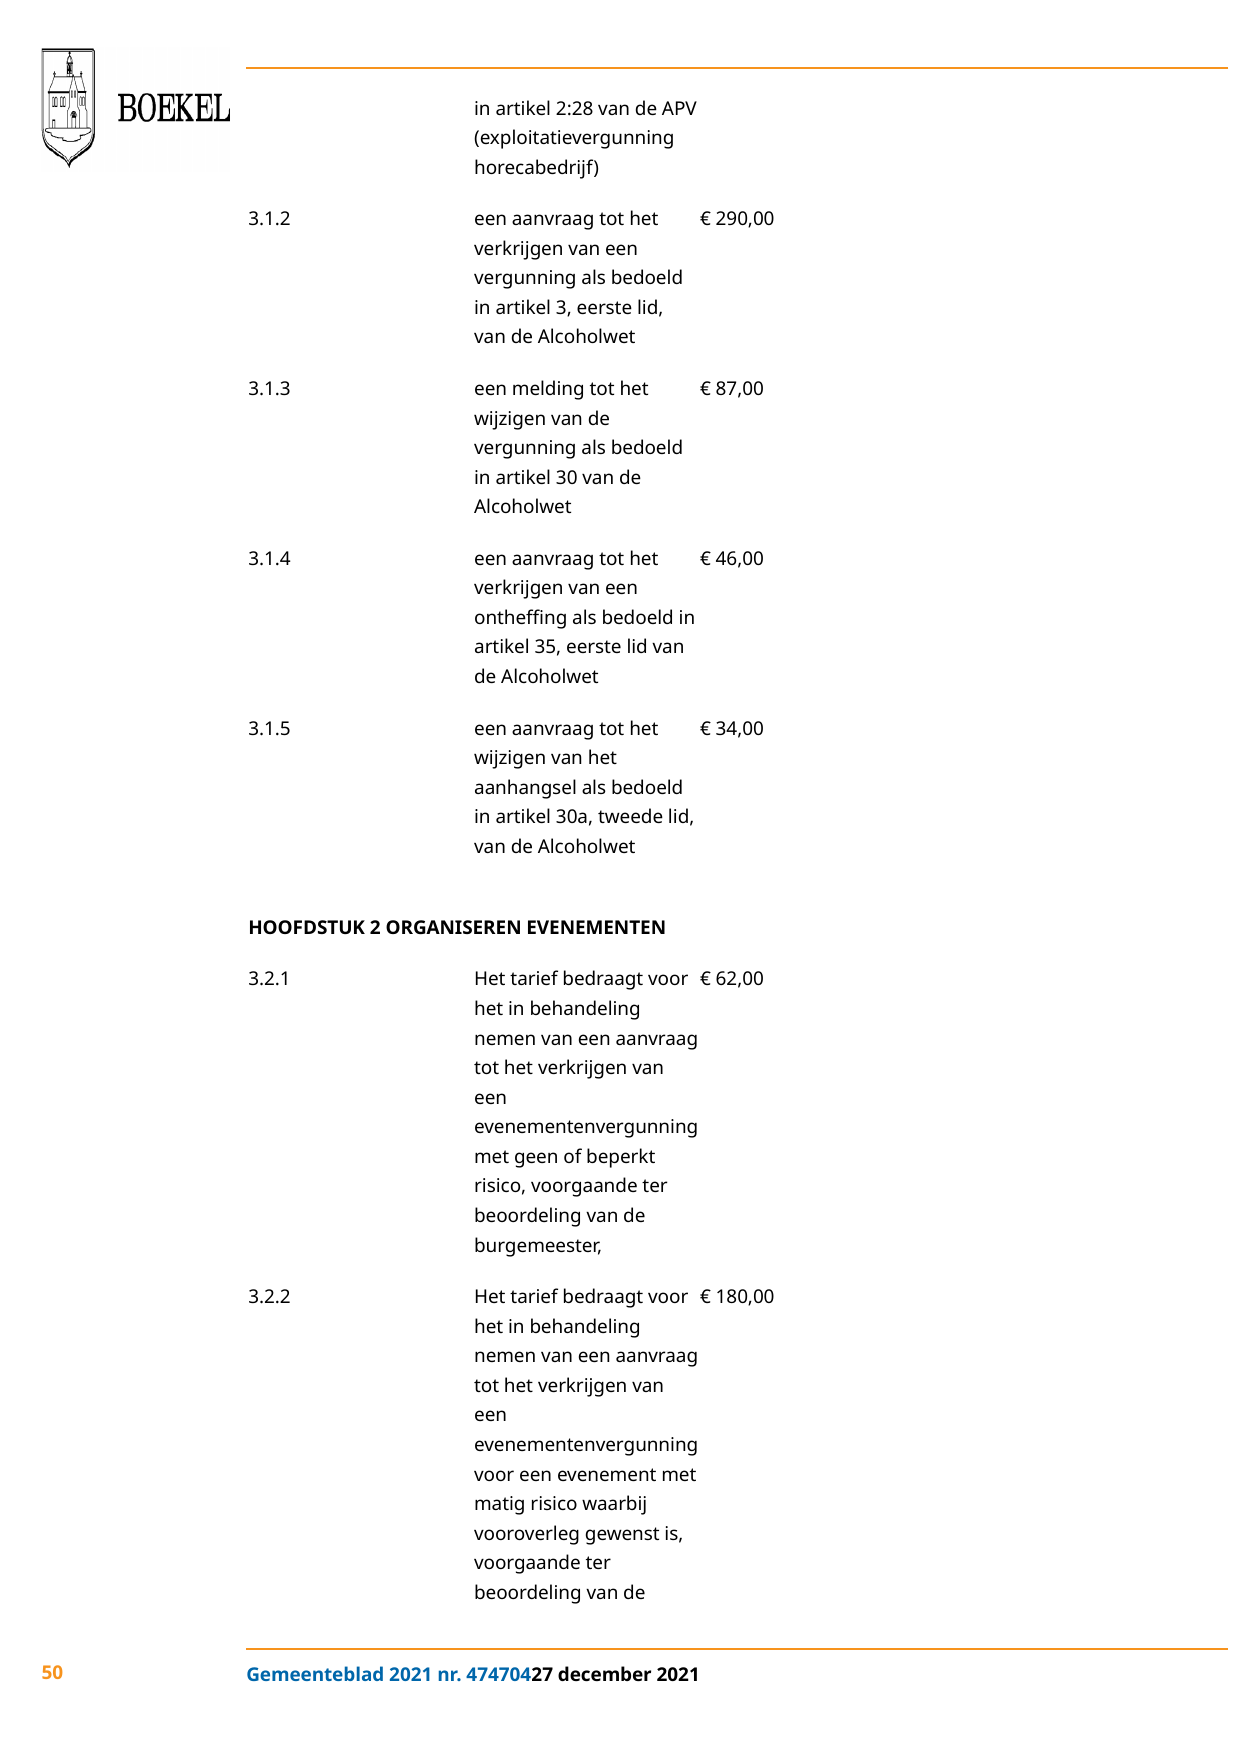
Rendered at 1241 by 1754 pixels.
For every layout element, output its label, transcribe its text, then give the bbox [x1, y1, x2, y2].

table_cell 3.1.5 [248, 715, 474, 859]
table_cell [700, 350, 926, 375]
table_cell [248, 95, 474, 180]
table_cell [700, 519, 926, 545]
table_cell € 46,00 [700, 545, 926, 689]
table_cell een aanvraag tot het wijzigen van het aanhangsel als bedoeld in artikel 30a, tweede lid, van de Alcoholwet [474, 715, 700, 859]
table_cell 3.2.1 [248, 966, 474, 1258]
table_cell [248, 1258, 474, 1283]
table_cell [700, 180, 926, 205]
table_cell 3.1.2 [248, 205, 474, 349]
table_cell [474, 1258, 700, 1283]
table_cell HOOFDSTUK 2 ORGANISEREN EVENEMENTEN [248, 885, 926, 940]
table_cell [474, 180, 700, 205]
table_cell [474, 940, 700, 966]
table_cell [700, 95, 926, 180]
table_cell in artikel 2:28 van de APV (exploitatievergunning horecabedrijf) [474, 95, 700, 180]
table_cell Het tarief bedraagt voor het in behandeling nemen van een aanvraag tot het verkrijgen van een evenementenvergunning voor een evenement met matig risico waarbij vooroverleg gewenst is, voorgaande ter beoordeling van de [474, 1283, 700, 1605]
table_cell [474, 519, 700, 545]
table_cell € 62,00 [700, 966, 926, 1258]
table_cell 3.1.3 [248, 375, 474, 519]
table_cell 3.1.4 [248, 545, 474, 689]
table_cell [700, 859, 926, 884]
table_cell [248, 350, 474, 375]
table_cell [248, 940, 474, 966]
table_cell een aanvraag tot het verkrijgen van een vergunning als bedoeld in artikel 3, eerste lid, van de Alcoholwet [474, 205, 700, 349]
picture [41, 47, 231, 172]
table_cell [700, 1258, 926, 1283]
table_cell [474, 689, 700, 715]
table_cell [248, 519, 474, 545]
table_cell Het tarief bedraagt voor het in behandeling nemen van een aanvraag tot het verkrijgen van een evenementenvergunning met geen of beperkt risico, voorgaande ter beoordeling van de burgemeester, [474, 966, 700, 1258]
table_cell € 34,00 [700, 715, 926, 859]
table_cell [700, 940, 926, 966]
table_cell [474, 350, 700, 375]
table_cell [474, 859, 700, 884]
table_cell € 87,00 [700, 375, 926, 519]
table_cell [700, 689, 926, 715]
table_cell € 180,00 [700, 1283, 926, 1605]
table_cell 3.2.2 [248, 1283, 474, 1605]
table_cell een melding tot het wijzigen van de vergunning als bedoeld in artikel 30 van de Alcoholwet [474, 375, 700, 519]
table_cell een aanvraag tot het verkrijgen van een ontheffing als bedoeld in artikel 35, eerste lid van de Alcoholwet [474, 545, 700, 689]
table_cell [248, 689, 474, 715]
table_cell [248, 180, 474, 205]
table_cell [248, 859, 474, 884]
table_cell € 290,00 [700, 205, 926, 349]
